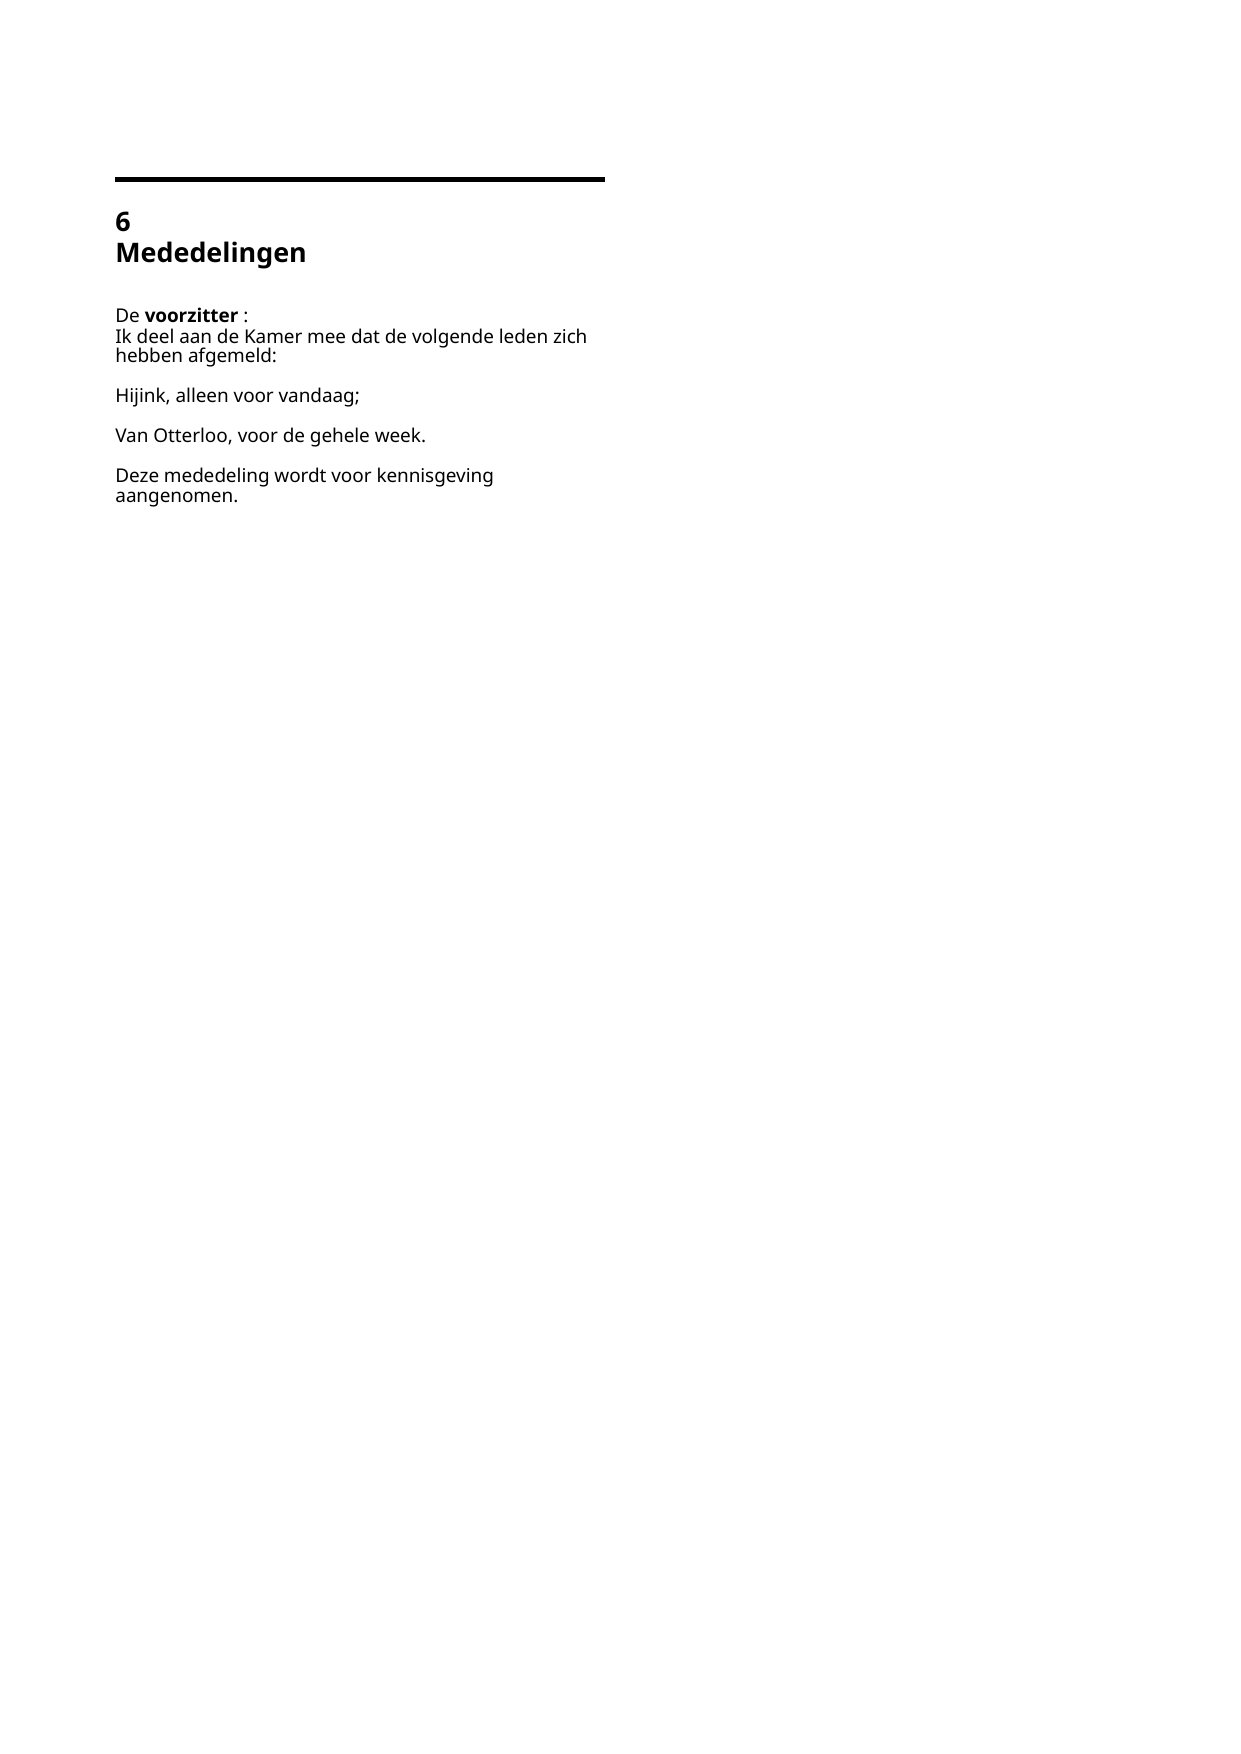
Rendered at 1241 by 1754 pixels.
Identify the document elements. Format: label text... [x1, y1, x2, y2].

text Deze mededeling wordt voor kennisgeving aangenomen. [115, 467, 605, 506]
text Hijink, alleen voor vandaag; [115, 387, 605, 407]
text Mededelingen [115, 239, 605, 283]
text De voorzitter : [115, 302, 605, 328]
text Van Otterloo, voor de gehele week. [115, 427, 605, 447]
text 6 [115, 203, 605, 239]
text Ik deel aan de Kamer mee dat de volgende leden zich hebben afgemeld: [115, 328, 605, 367]
